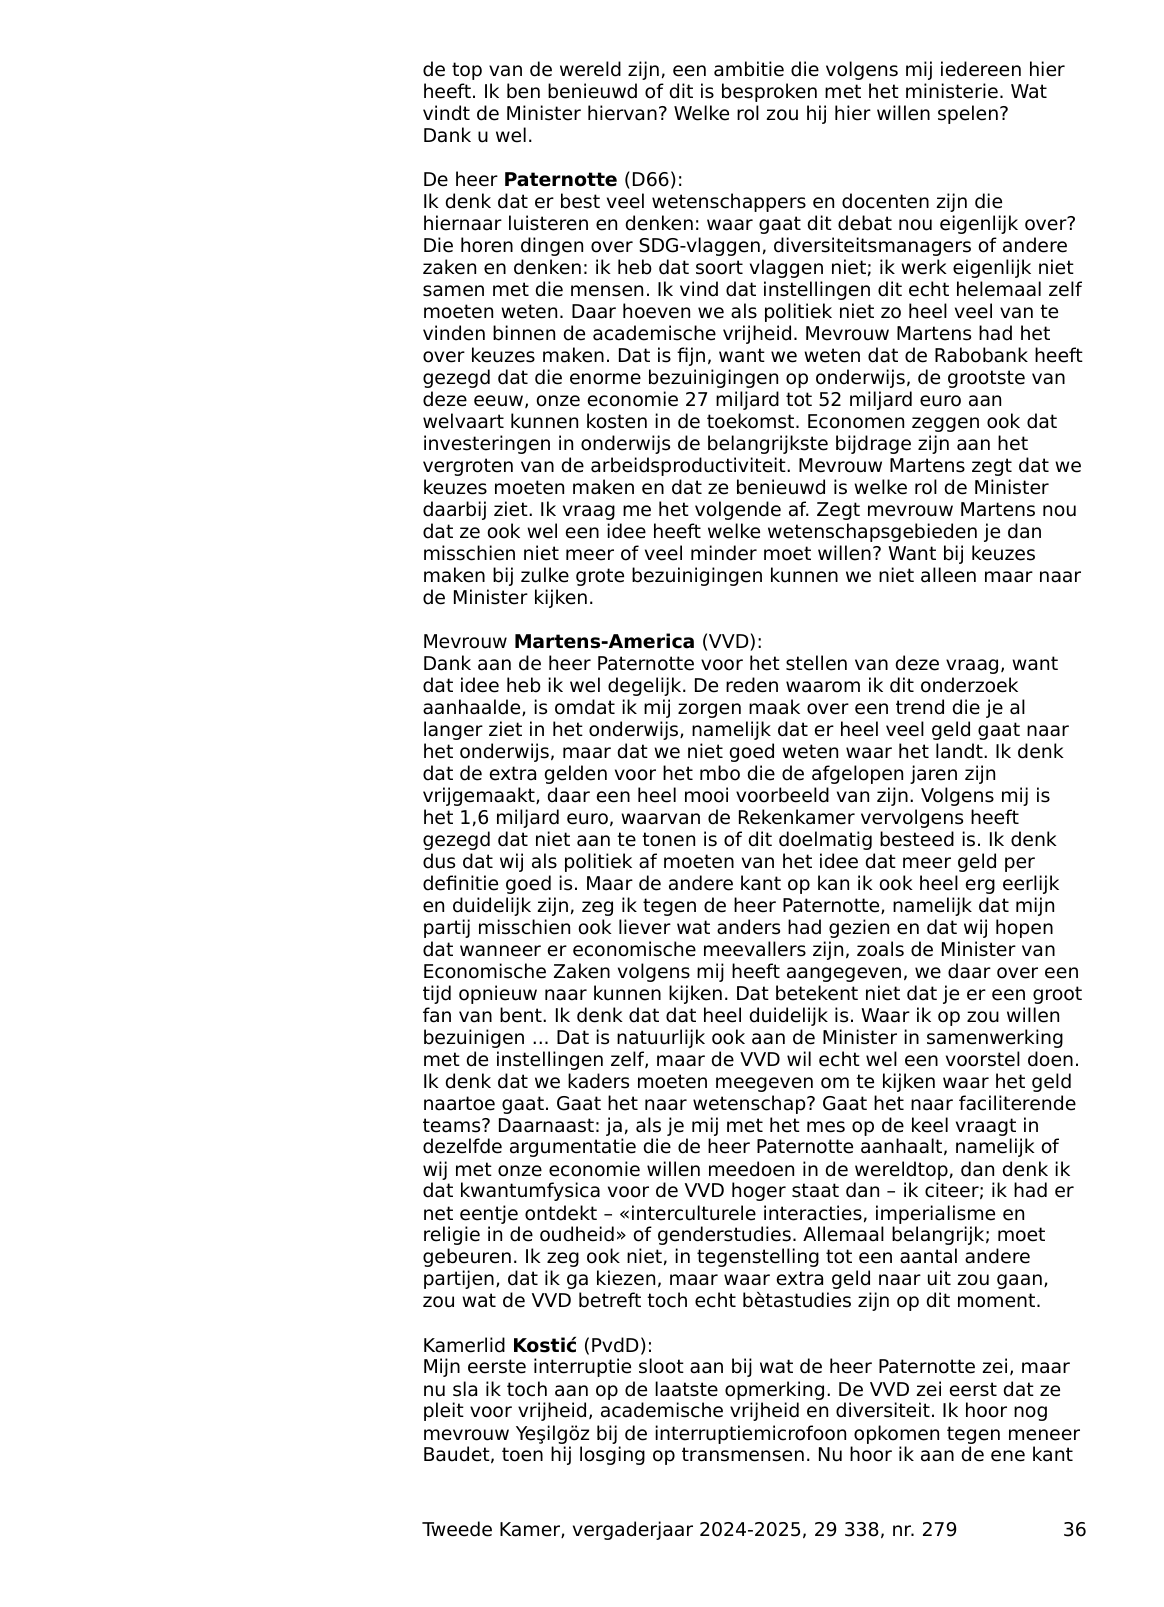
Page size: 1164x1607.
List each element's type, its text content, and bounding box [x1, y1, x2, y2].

text Mijn eerste interruptie sloot aan bij wat de heer Paternotte zei, maar nu sla ik toch aan op de laatste opmerking. De VVD zei eerst dat ze pleit voor vrijheid, academische vrijheid en diversiteit. Ik hoor nog mevrouw Yeşilgöz bij de interruptiemicrofoon opkomen tegen meneer Baudet, toen hij losging op transmensen. Nu hoor ik aan de ene kant [422, 1356, 1087, 1466]
text de top van de wereld zijn, een ambitie die volgens mij iedereen hier heeft. Ik ben benieuwd of dit is besproken met het ministerie. Wat vindt de Minister hiervan? Welke rol zou hij hier willen spelen? [422, 59, 1087, 125]
text Dank aan de heer Paternotte voor het stellen van deze vraag, want dat idee heb ik wel degelijk. De reden waarom ik dit onderzoek aanhaalde, is omdat ik mij zorgen maak over een trend die je al langer ziet in het onderwijs, namelijk dat er heel veel geld gaat naar het onderwijs, maar dat we niet goed weten waar het landt. Ik denk dat de extra gelden voor het mbo die de afgelopen jaren zijn vrijgemaakt, daar een heel mooi voorbeeld van zijn. Volgens mij is het 1,6 miljard euro, waarvan de Rekenkamer vervolgens heeft gezegd dat niet aan te tonen is of dit doelmatig besteed is. Ik denk dus dat wij als politiek af moeten van het idee dat meer geld per definitie goed is. Maar de andere kant op kan ik ook heel erg eerlijk en duidelijk zijn, zeg ik tegen de heer Paternotte, namelijk dat mijn partij misschien ook liever wat anders had gezien en dat wij hopen dat wanneer er economische meevallers zijn, zoals de Minister van Economische Zaken volgens mij heeft aangegeven, we daar over een tijd opnieuw naar kunnen kijken. Dat betekent niet dat je er een groot fan van bent. Ik denk dat dat heel duidelijk is. Waar ik op zou willen bezuinigen ... Dat is natuurlijk ook aan de Minister in samenwerking met de instellingen zelf, maar de VVD wil echt wel een voorstel doen. Ik denk dat we kaders moeten meegeven om te kijken waar het geld naartoe gaat. Gaat het naar wetenschap? Gaat het naar faciliterende teams? Daarnaast: ja, als je mij met het mes op de keel vraagt in dezelfde argumentatie die de heer Paternotte aanhaalt, namelijk of wij met onze economie willen meedoen in de wereldtop, dan denk ik dat kwantumfysica voor de VVD hoger staat dan – ik citeer; ik had er net eentje ontdekt – «interculturele interacties, imperialisme en religie in de oudheid» of genderstudies. Allemaal belangrijk; moet gebeuren. Ik zeg ook niet, in tegenstelling tot een aantal andere partijen, dat ik ga kiezen, maar waar extra geld naar uit zou gaan, zou wat de VVD betreft toch echt bètastudies zijn op dit moment. [422, 653, 1087, 1312]
text Dank u wel. [422, 125, 1087, 147]
text Kamerlid Kostić (PvdD): [422, 1334, 1087, 1356]
text De heer Paternotte (D66): [422, 169, 1087, 191]
text Ik denk dat er best veel wetenschappers en docenten zijn die hiernaar luisteren en denken: waar gaat dit debat nou eigenlijk over? Die horen dingen over SDG-vlaggen, diversiteitsmanagers of andere zaken en denken: ik heb dat soort vlaggen niet; ik werk eigenlijk niet samen met die mensen. Ik vind dat instellingen dit echt helemaal zelf moeten weten. Daar hoeven we als politiek niet zo heel veel van te vinden binnen de academische vrijheid. Mevrouw Martens had het over keuzes maken. Dat is fijn, want we weten dat de Rabobank heeft gezegd dat die enorme bezuinigingen op onderwijs, de grootste van deze eeuw, onze economie 27 miljard tot 52 miljard euro aan welvaart kunnen kosten in de toekomst. Economen zeggen ook dat investeringen in onderwijs de belangrijkste bijdrage zijn aan het vergroten van de arbeidsproductiviteit. Mevrouw Martens zegt dat we keuzes moeten maken en dat ze benieuwd is welke rol de Minister daarbij ziet. Ik vraag me het volgende af. Zegt mevrouw Martens nou dat ze ook wel een idee heeft welke wetenschapsgebieden je dan misschien niet meer of veel minder moet willen? Want bij keuzes maken bij zulke grote bezuinigingen kunnen we niet alleen maar naar de Minister kijken. [422, 191, 1087, 609]
text Mevrouw Martens-America (VVD): [422, 631, 1087, 653]
